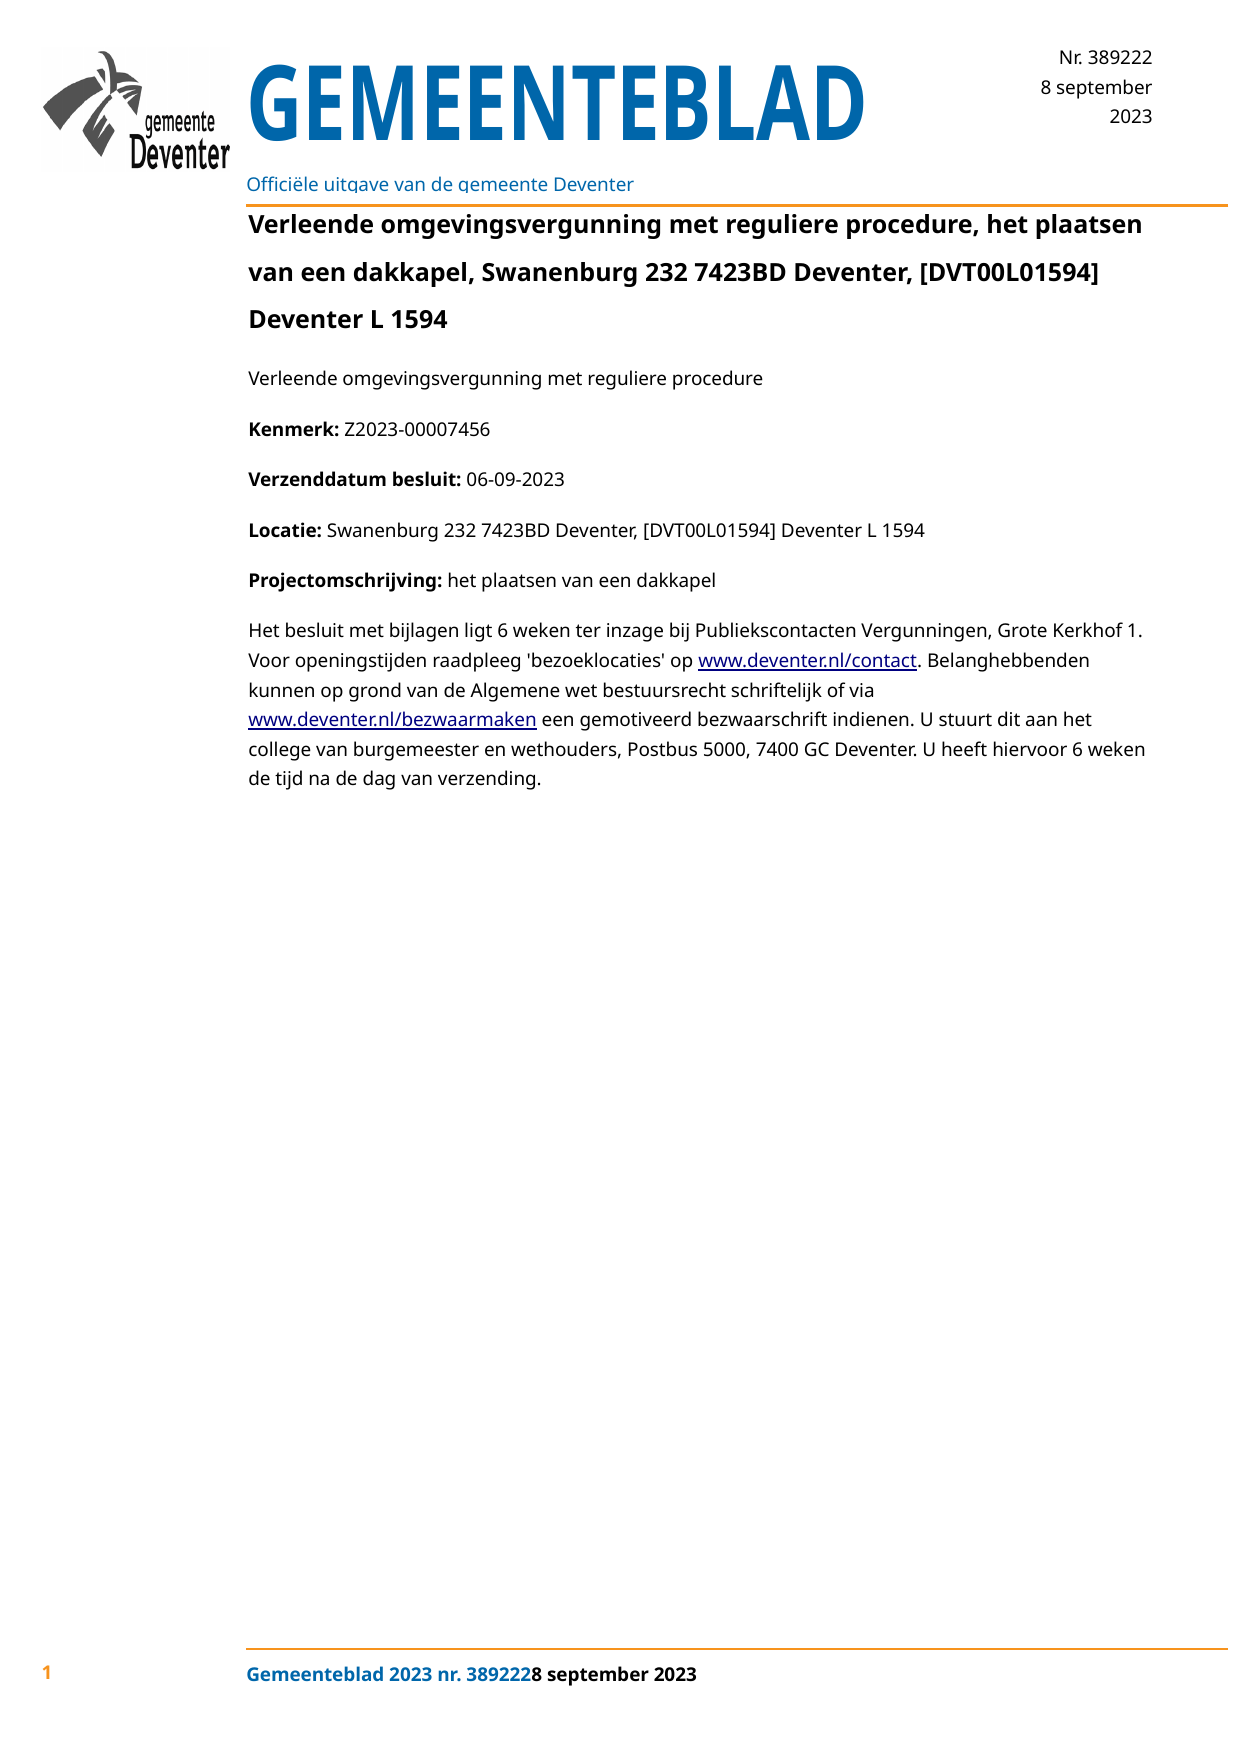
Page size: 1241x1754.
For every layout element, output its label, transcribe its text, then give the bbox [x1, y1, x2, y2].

text Locatie: Swanenburg 232 7423BD Deventer, [DVT00L01594] Deventer L 1594 [248, 517, 1152, 542]
text Verleende omgevingsvergunning met reguliere procedure [248, 366, 1152, 391]
picture [41, 47, 231, 172]
text Kenmerk: Z2023-00007456 [248, 416, 1152, 442]
text Het besluit met bijlagen ligt 6 weken ter inzage bij Publiekscontacten Vergunningen, Grote Kerkhof 1. Voor openingstijden raadpleeg 'bezoeklocaties' op www.deventer.nl/contact. Belanghebbenden kunnen op grond van de Algemene wet bestuursrecht schriftelijk of via www.deventer.nl/bezwaarmaken een gemotiveerd bezwaarschrift indienen. U stuurt dit aan het college van burgemeester en wethouders, Postbus 5000, 7400 GC Deventer. U heeft hiervoor 6 weken de tijd na de dag van verzending. [248, 618, 1152, 791]
text Verzenddatum besluit: 06-09-2023 [248, 466, 1152, 492]
text Verleende omgevingsvergunning met reguliere procedure, het plaatsen van een dakkapel, Swanenburg 232 7423BD Deventer, [DVT00L01594] Deventer L 1594 [248, 207, 1152, 336]
text Projectomschrijving: het plaatsen van een dakkapel [248, 567, 1152, 593]
